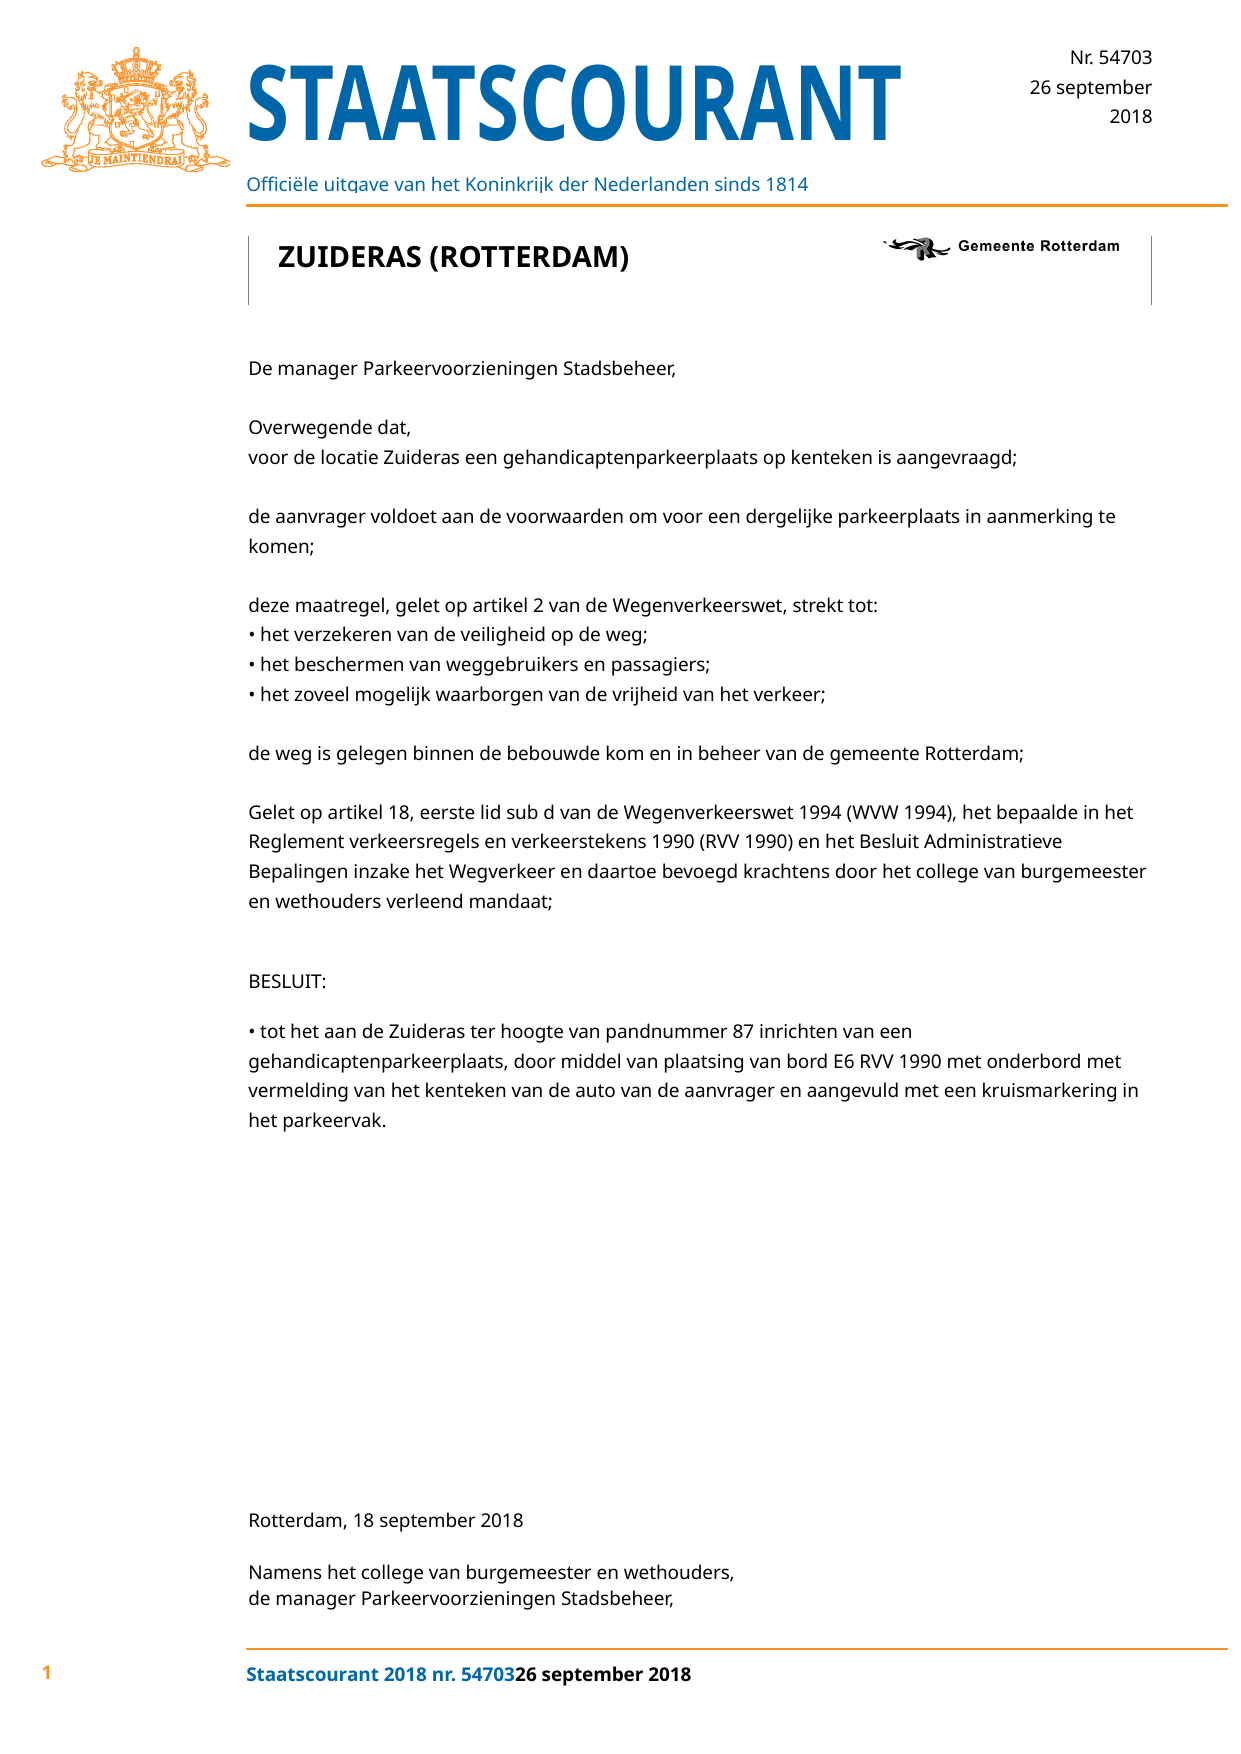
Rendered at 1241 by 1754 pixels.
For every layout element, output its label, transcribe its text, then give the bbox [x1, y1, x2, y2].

table_header ZUIDERAS (ROTTERDAM) [249, 236, 850, 305]
picture [882, 236, 1119, 261]
text Gelet op artikel 18, eerste lid sub d van de Wegenverkeerswet 1994 (WVW 1994), het bepaalde in het Reglement verkeersregels en verkeerstekens 1990 (RVV 1990) en het Besluit Administratieve Bepalingen inzake het Wegverkeer en daartoe bevoegd krachtens door het college van burgemeester en wethouders verleend mandaat; [248, 799, 1152, 913]
text voor de locatie Zuideras een gehandicaptenparkeerplaats op kenteken is aangevraagd; [248, 444, 1152, 470]
text de manager Parkeervoorzieningen Stadsbeheer, [248, 1585, 1152, 1611]
text de weg is gelegen binnen de bebouwde kom en in beheer van de gemeente Rotterdam; [248, 740, 1152, 766]
text Rotterdam, 18 september 2018 [248, 1508, 1152, 1533]
text de aanvrager voldoet aan de voorwaarden om voor een dergelijke parkeerplaats in aanmerking te komen; [248, 503, 1152, 558]
text • tot het aan de Zuideras ter hoogte van pandnummer 87 inrichten van een gehandicaptenparkeerplaats, door middel van plaatsing van bord E6 RVV 1990 met onderbord met vermelding van het kenteken van de auto van de aanvrager en aangevuld met een kruismarkering in het parkeervak. [248, 1018, 1152, 1133]
text • het verzekeren van de veiligheid op de weg; [248, 622, 1152, 647]
text • het zoveel mogelijk waarborgen van de vrijheid van het verkeer; [248, 681, 1152, 706]
text BESLUIT: [248, 968, 1152, 993]
table_header [850, 236, 1151, 305]
text De manager Parkeervoorzieningen Stadsbeheer, [248, 355, 1152, 381]
text • het beschermen van weggebruikers en passagiers; [248, 651, 1152, 677]
text Namens het college van burgemeester en wethouders, [248, 1559, 1152, 1585]
picture [41, 47, 231, 172]
text Overwegende dat, [248, 414, 1152, 440]
text deze maatregel, gelet op artikel 2 van de Wegenverkeerswet, strekt tot: [248, 592, 1152, 618]
